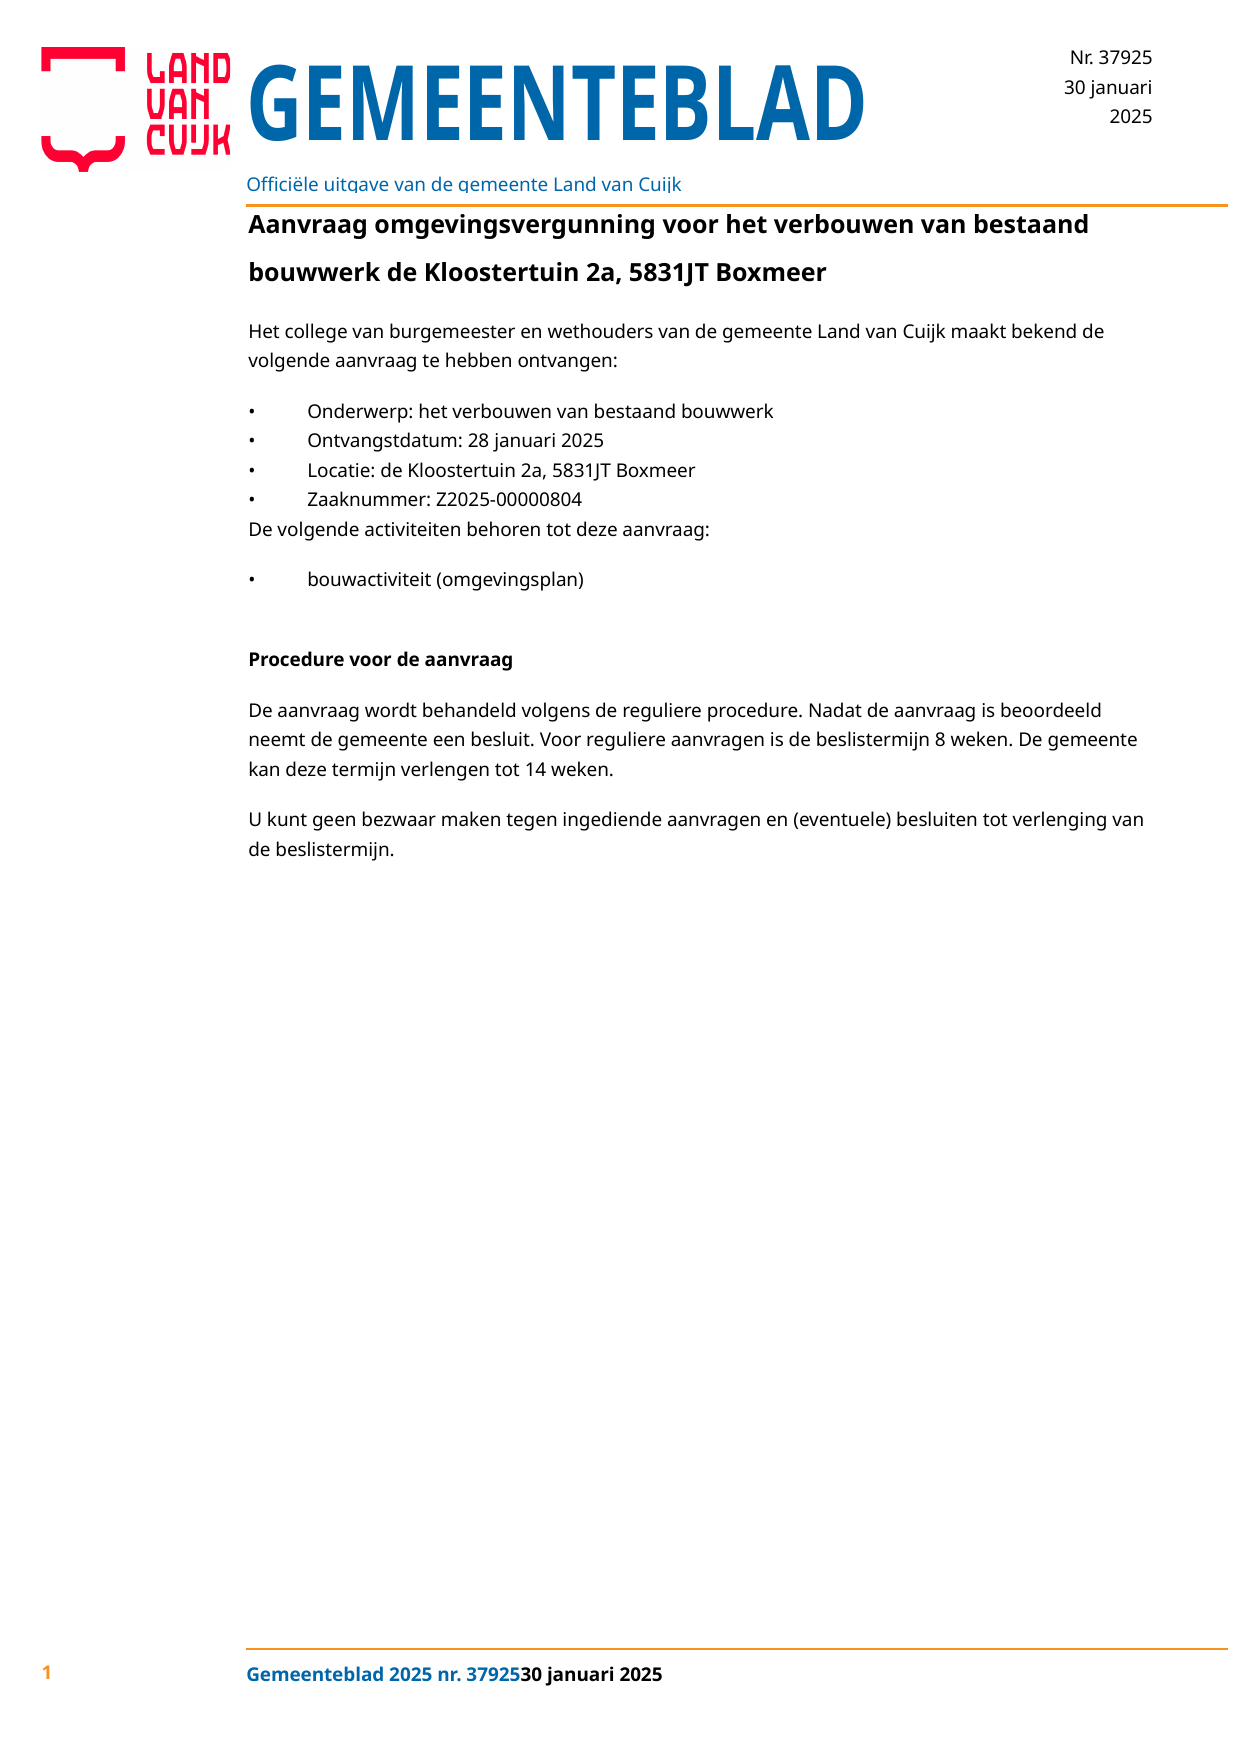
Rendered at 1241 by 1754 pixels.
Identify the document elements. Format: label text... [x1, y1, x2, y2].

text Aanvraag omgevingsvergunning voor het verbouwen van bestaand bouwwerk de Kloostertuin 2a, 5831JT Boxmeer [248, 207, 1152, 288]
list bouwactiviteit (omgevingsplan) [248, 567, 1152, 592]
list Locatie: de Kloostertuin 2a, 5831JT Boxmeer [248, 457, 1152, 483]
text Procedure voor de aanvraag [248, 647, 1152, 672]
list Ontvangstdatum: 28 januari 2025 [248, 427, 1152, 453]
picture [41, 47, 231, 172]
text De volgende activiteiten behoren tot deze aanvraag: [248, 516, 1152, 542]
list Onderwerp: het verbouwen van bestaand bouwwerk [248, 398, 1152, 424]
list Zaaknummer: Z2025-00000804 [248, 487, 1152, 512]
text De aanvraag wordt behandeld volgens de reguliere procedure. Nadat de aanvraag is beoordeeld neemt de gemeente een besluit. Voor reguliere aanvragen is de beslistermijn 8 weken. De gemeente kan deze termijn verlengen tot 14 weken. [248, 697, 1152, 782]
text U kunt geen bezwaar maken tegen ingediende aanvragen en (eventuele) besluiten tot verlenging van de beslistermijn. [248, 807, 1152, 862]
text Het college van burgemeester en wethouders van de gemeente Land van Cuijk maakt bekend de volgende aanvraag te hebben ontvangen: [248, 318, 1152, 373]
